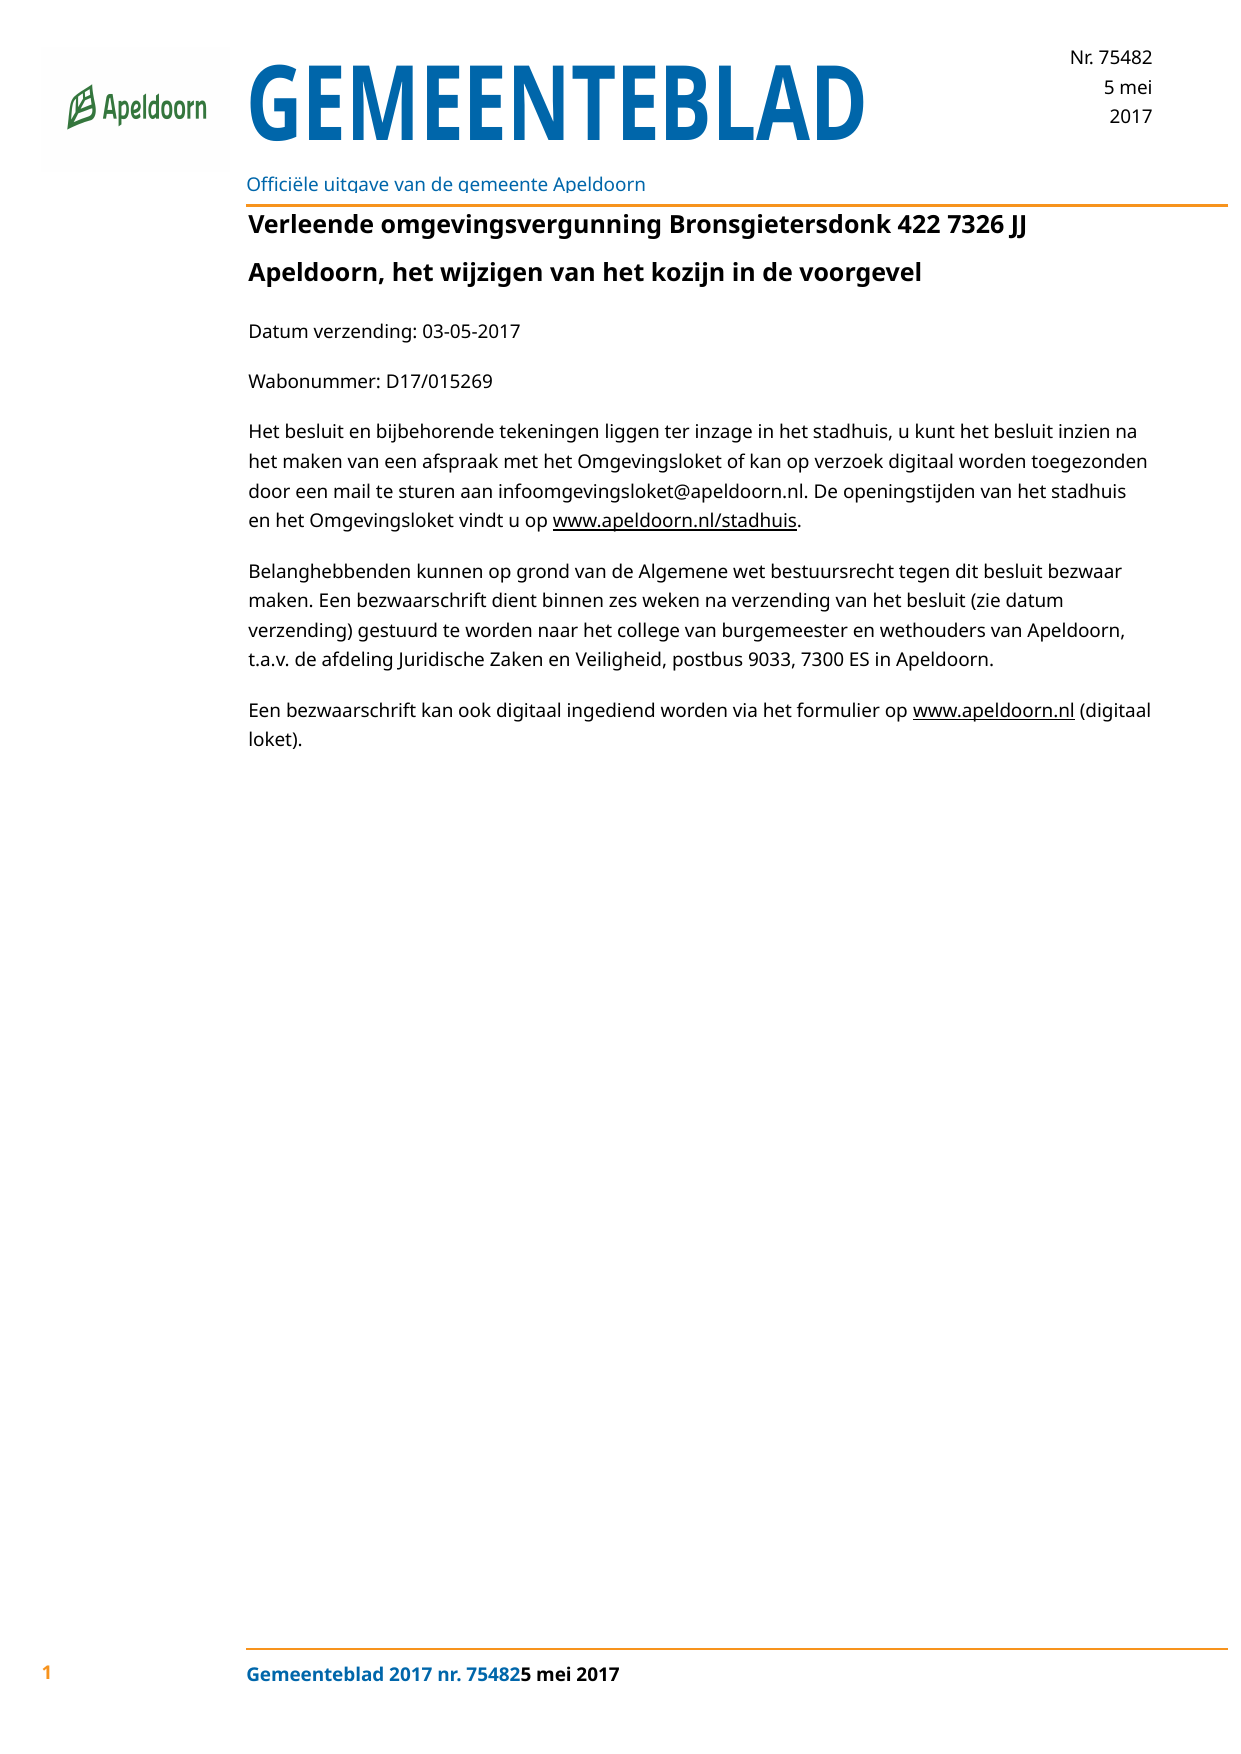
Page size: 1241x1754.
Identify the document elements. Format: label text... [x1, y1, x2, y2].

text Een bezwaarschrift kan ook digitaal ingediend worden via het formulier op www.apeldoorn.nl (digitaal loket). [248, 697, 1152, 752]
text Belanghebbenden kunnen op grond van de Algemene wet bestuursrecht tegen dit besluit bezwaar maken. Een bezwaarschrift dient binnen zes weken na verzending van het besluit (zie datum verzending) gestuurd te worden naar het college van burgemeester en wethouders van Apeldoorn, t.a.v. de afdeling Juridische Zaken en Veiligheid, postbus 9033, 7300 ES in Apeldoorn. [248, 558, 1152, 672]
text Datum verzending: 03-05-2017 [248, 318, 1152, 344]
picture [41, 47, 231, 172]
text Wabonummer: D17/015269 [248, 368, 1152, 394]
text Verleende omgevingsvergunning Bronsgietersdonk 422 7326 JJ Apeldoorn, het wijzigen van het kozijn in de voorgevel [248, 207, 1152, 288]
text Het besluit en bijbehorende tekeningen liggen ter inzage in het stadhuis, u kunt het besluit inzien na het maken van een afspraak met het Omgevingsloket of kan op verzoek digitaal worden toegezonden door een mail te sturen aan infoomgevingsloket@apeldoorn.nl. De openingstijden van het stadhuis en het Omgevingsloket vindt u op www.apeldoorn.nl/stadhuis. [248, 419, 1152, 533]
